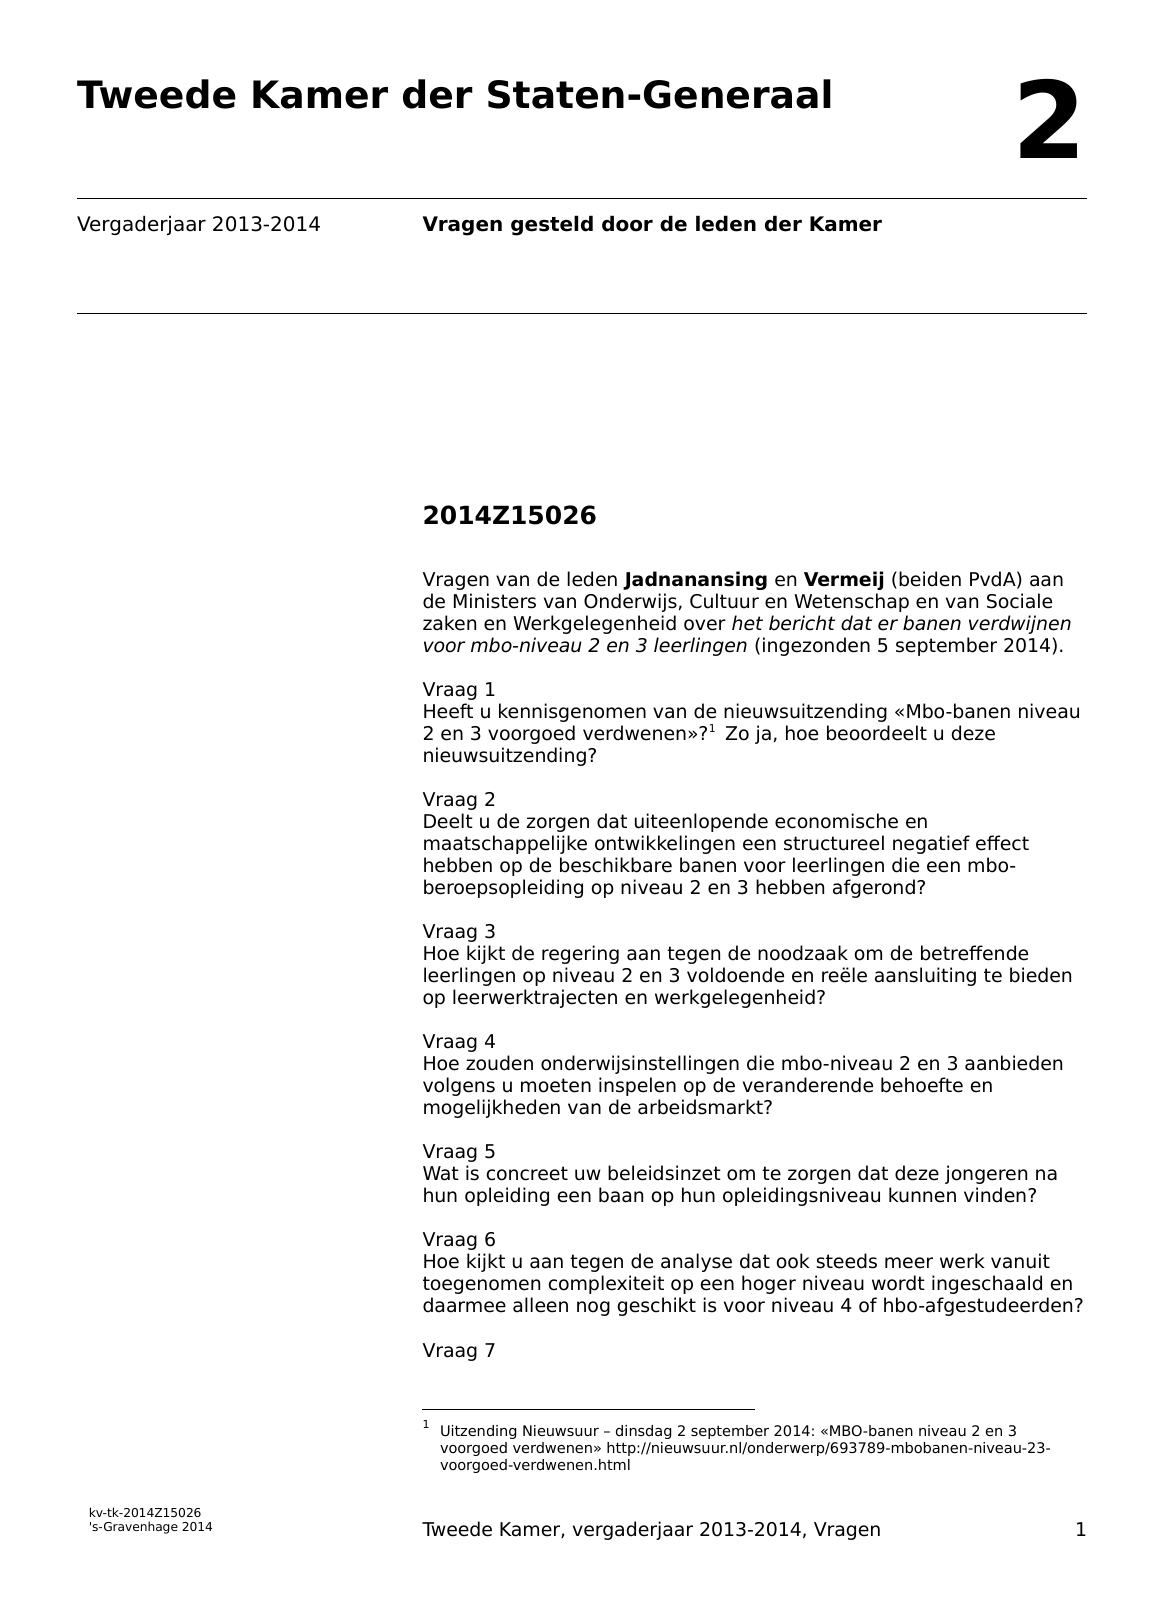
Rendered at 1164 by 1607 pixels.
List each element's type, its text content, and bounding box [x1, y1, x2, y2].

table_header 2 [886, 59, 1087, 198]
text Hoe kijkt de regering aan tegen de noodzaak om de betreffende leerlingen op niveau 2 en 3 voldoende en reële aansluiting te bieden op leerwerktrajecten en werkgelegenheid? [422, 943, 1087, 1009]
text Vraag 6 [422, 1229, 1087, 1251]
text Heeft u kennisgenomen van de nieuwsuitzending «Mbo-banen niveau 2 en 3 voorgoed verdwenen»? Zo ja, hoe beoordeelt u deze nieuwsuitzending? [422, 701, 1087, 767]
text Vraag 2 [422, 789, 1087, 811]
table_header Tweede Kamer der Staten-Generaal [77, 59, 886, 198]
text Hoe kijkt u aan tegen de analyse dat ook steeds meer werk vanuit toegenomen complexiteit op een hoger niveau wordt ingeschaald en daarmee alleen nog geschikt is voor niveau 4 of hbo-afgestudeerden? [422, 1251, 1087, 1317]
text Vraag 4 [422, 1031, 1087, 1053]
text Hoe zouden onderwijsinstellingen die mbo-niveau 2 en 3 aanbieden volgens u moeten inspelen op de veranderende behoefte en mogelijkheden van de arbeidsmarkt? [422, 1053, 1087, 1119]
table_cell Vragen gesteld door de leden der Kamer [422, 199, 1087, 313]
text Wat is concreet uw beleidsinzet om te zorgen dat deze jongeren na hun opleiding een baan op hun opleidingsniveau kunnen vinden? [422, 1163, 1087, 1207]
text Deelt u de zorgen dat uiteenlopende economische en maatschappelijke ontwikkelingen een structureel negatief effect hebben op de beschikbare banen voor leerlingen die een mbo-beroepsopleiding op niveau 2 en 3 hebben afgerond? [422, 811, 1087, 899]
text 's-Gravenhage 2014 [88, 1520, 323, 1534]
text 2014Z15026 [422, 501, 1087, 531]
text Vraag 3 [422, 921, 1087, 943]
table_cell Vergaderjaar 2013-2014 [77, 199, 422, 313]
text kv-tk-2014Z15026 [88, 1506, 323, 1520]
text Uitzending Nieuwsuur – dinsdag 2 september 2014: «MBO-banen niveau 2 en 3 voorgoed verdwenen» http://nieuwsuur.nl/onderwerp/693789-mbobanen-niveau-23-voorgoed-verdwenen.html [422, 1418, 1087, 1474]
text Vragen van de leden Jadnanansing en Vermeij (beiden PvdA) aan de Ministers van Onderwijs, Cultuur en Wetenschap en van Sociale zaken en Werkgelegenheid over het bericht dat er banen verdwijnen voor mbo-niveau 2 en 3 leerlingen (ingezonden 5 september 2014). [422, 569, 1087, 657]
text Vraag 1 [422, 679, 1087, 701]
text Vraag 5 [422, 1141, 1087, 1163]
text Vraag 7 [422, 1339, 1087, 1361]
